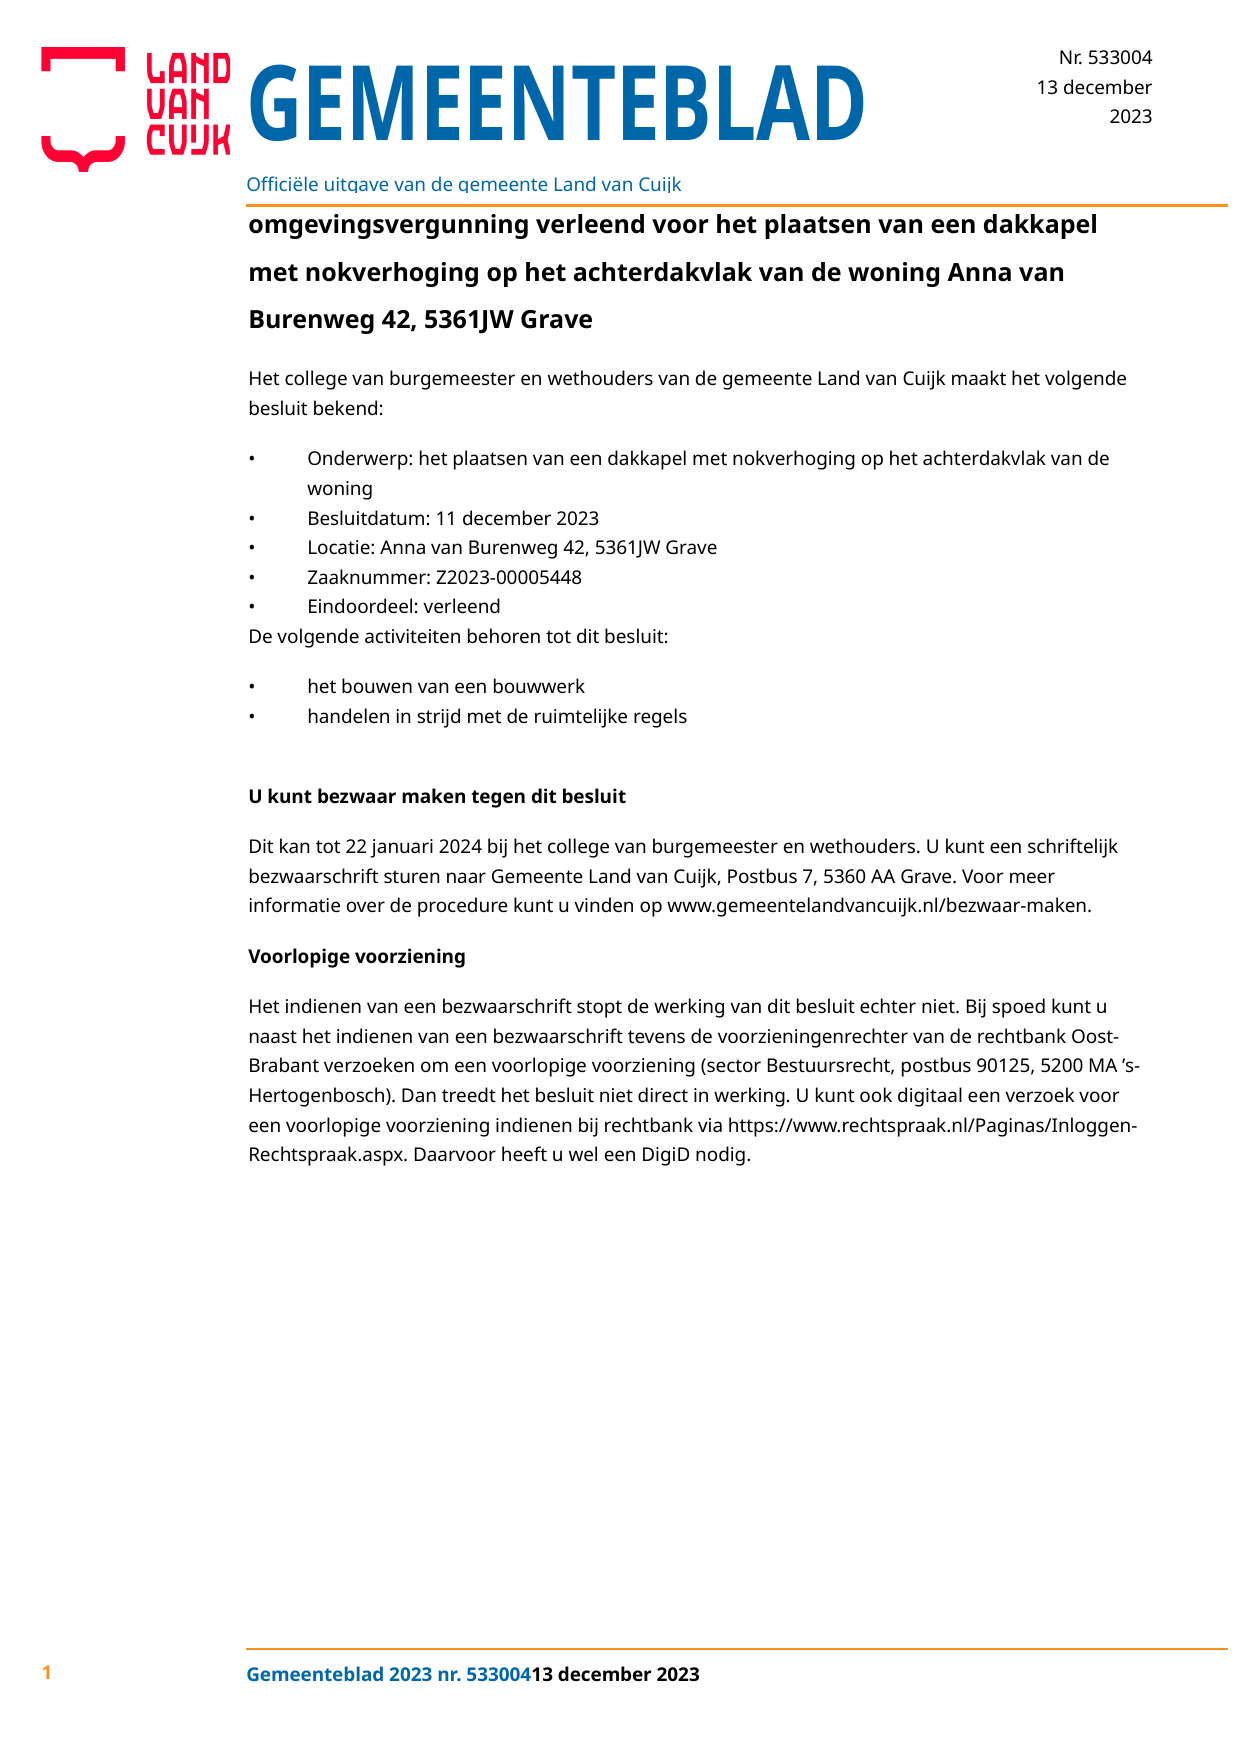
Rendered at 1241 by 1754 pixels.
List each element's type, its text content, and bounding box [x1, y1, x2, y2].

list het bouwen van een bouwwerk [248, 673, 1152, 699]
list handelen in strijd met de ruimtelijke regels [248, 703, 1152, 729]
text omgevingsvergunning verleend voor het plaatsen van een dakkapel met nokverhoging op het achterdakvlak van de woning Anna van Burenweg 42, 5361JW Grave [248, 207, 1152, 336]
list Besluitdatum: 11 december 2023 [248, 505, 1152, 530]
text Het indienen van een bezwaarschrift stopt de werking van dit besluit echter niet. Bij spoed kunt u naast het indienen van een bezwaarschrift tevens de voorzieningenrechter van de rechtbank Oost-Brabant verzoeken om een voorlopige voorziening (sector Bestuursrecht, postbus 90125, 5200 MA ’s-Hertogenbosch). Dan treedt het besluit niet direct in werking. U kunt ook digitaal een verzoek voor een voorlopige voorziening indienen bij rechtbank via https://www.rechtspraak.nl/Paginas/Inloggen-Rechtspraak.aspx. Daarvoor heeft u wel een DigiD nodig. [248, 993, 1152, 1167]
list Zaaknummer: Z2023-00005448 [248, 564, 1152, 589]
list Locatie: Anna van Burenweg 42, 5361JW Grave [248, 534, 1152, 560]
text U kunt bezwaar maken tegen dit besluit [248, 783, 1152, 809]
list Onderwerp: het plaatsen van een dakkapel met nokverhoging op het achterdakvlak van de woning [248, 446, 1152, 501]
text Dit kan tot 22 januari 2024 bij het college van burgemeester en wethouders. U kunt een schriftelijk bezwaarschrift sturen naar Gemeente Land van Cuijk, Postbus 7, 5360 AA Grave. Voor meer informatie over de procedure kunt u vinden op www.gemeentelandvancuijk.nl/bezwaar-maken. [248, 833, 1152, 918]
text De volgende activiteiten behoren tot dit besluit: [248, 623, 1152, 649]
list Eindoordeel: verleend [248, 593, 1152, 619]
picture [41, 47, 231, 172]
text Het college van burgemeester en wethouders van de gemeente Land van Cuijk maakt het volgende besluit bekend: [248, 366, 1152, 421]
text Voorlopige voorziening [248, 943, 1152, 969]
